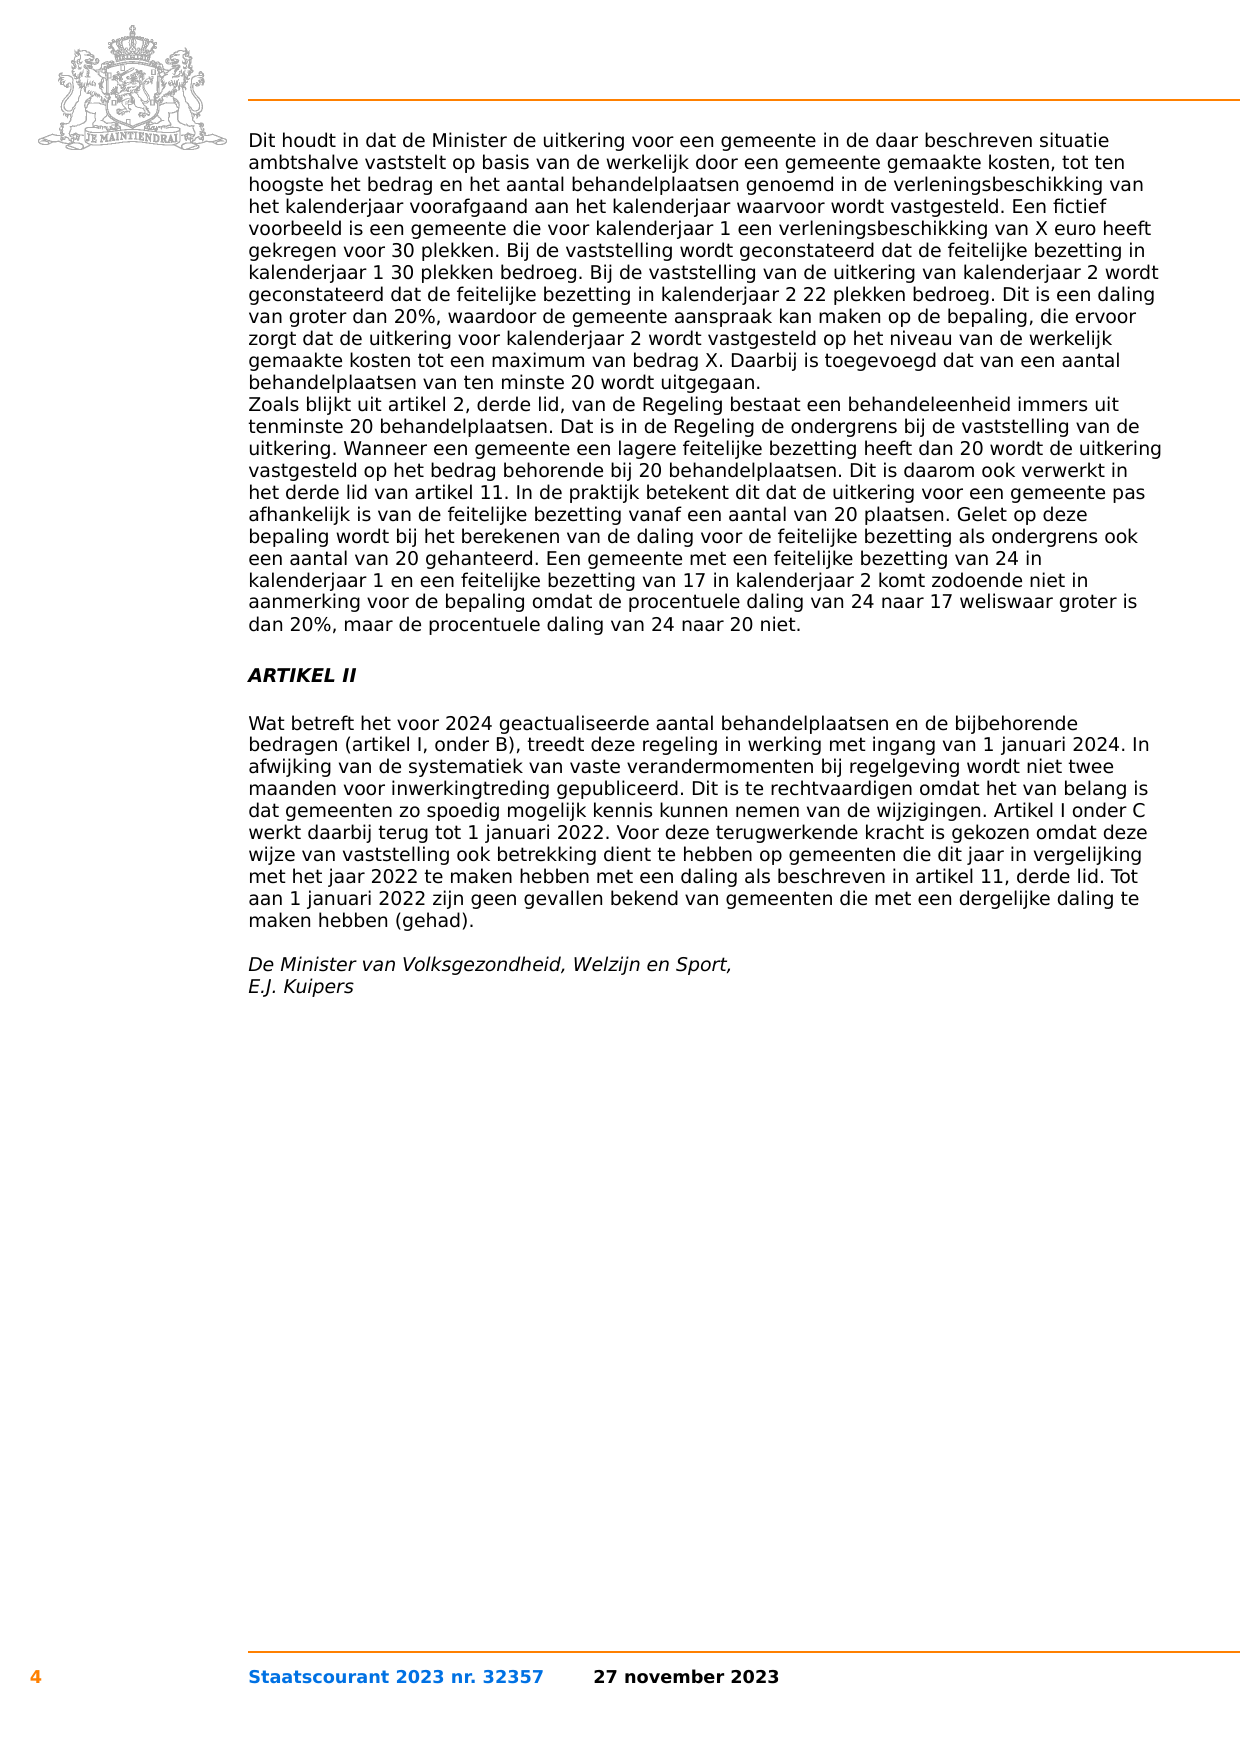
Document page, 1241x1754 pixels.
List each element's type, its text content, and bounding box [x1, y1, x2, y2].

text Zoals blijkt uit artikel 2, derde lid, van de Regeling bestaat een behandeleenheid immers uit tenminste 20 behandelplaatsen. Dat is in de Regeling de ondergrens bij de vaststelling van de uitkering. Wanneer een gemeente een lagere feitelijke bezetting heeft dan 20 wordt de uitkering vastgesteld op het bedrag behorende bij 20 behandelplaatsen. Dit is daarom ook verwerkt in het derde lid van artikel 11. In de praktijk betekent dit dat de uitkering voor een gemeente pas afhankelijk is van de feitelijke bezetting vanaf een aantal van 20 plaatsen. Gelet op deze bepaling wordt bij het berekenen van de daling voor de feitelijke bezetting als ondergrens ook een aantal van 20 gehanteerd. Een gemeente met een feitelijke bezetting van 24 in kalenderjaar 1 en een feitelijke bezetting van 17 in kalenderjaar 2 komt zodoende niet in aanmerking voor de bepaling omdat de procentuele daling van 24 naar 17 weliswaar groter is dan 20%, maar de procentuele daling van 24 naar 20 niet. [248, 394, 1163, 635]
text De Minister van Volksgezondheid, Welzijn en Sport, E.J. Kuipers [248, 954, 1163, 998]
text Wat betreft het voor 2024 geactualiseerde aantal behandelplaatsen en de bijbehorende bedragen (artikel I, onder B), treedt deze regeling in werking met ingang van 1 januari 2024. In afwijking van de systematiek van vaste verandermomenten bij regelgeving wordt niet twee maanden voor inwerkingtreding gepubliceerd. Dit is te rechtvaardigen omdat het van belang is dat gemeenten zo spoedig mogelijk kennis kunnen nemen van de wijzigingen. Artikel I onder C werkt daarbij terug tot 1 januari 2022. Voor deze terugwerkende kracht is gekozen omdat deze wijze van vaststelling ook betrekking dient te hebben op gemeenten die dit jaar in vergelijking met het jaar 2022 te maken hebben met een daling als beschreven in artikel 11, derde lid. Tot aan 1 januari 2022 zijn geen gevallen bekend van gemeenten die met een dergelijke daling te maken hebben (gehad). [248, 712, 1163, 932]
text Dit houdt in dat de Minister de uitkering voor een gemeente in de daar beschreven situatie ambtshalve vaststelt op basis van de werkelijk door een gemeente gemaakte kosten, tot ten hoogste het bedrag en het aantal behandelplaatsen genoemd in de verleningsbeschikking van het kalenderjaar voorafgaand aan het kalenderjaar waarvoor wordt vastgesteld. Een fictief voorbeeld is een gemeente die voor kalenderjaar 1 een verleningsbeschikking van X euro heeft gekregen voor 30 plekken. Bij de vaststelling wordt geconstateerd dat de feitelijke bezetting in kalenderjaar 1 30 plekken bedroeg. Bij de vaststelling van de uitkering van kalenderjaar 2 wordt geconstateerd dat de feitelijke bezetting in kalenderjaar 2 22 plekken bedroeg. Dit is een daling van groter dan 20%, waardoor de gemeente aanspraak kan maken op de bepaling, die ervoor zorgt dat de uitkering voor kalenderjaar 2 wordt vastgesteld op het niveau van de werkelijk gemaakte kosten tot een maximum van bedrag X. Daarbij is toegevoegd dat van een aantal behandelplaatsen van ten minste 20 wordt uitgegaan. [248, 130, 1163, 394]
picture [38, 25, 227, 150]
subtitle ARTIKEL II [248, 665, 1163, 687]
